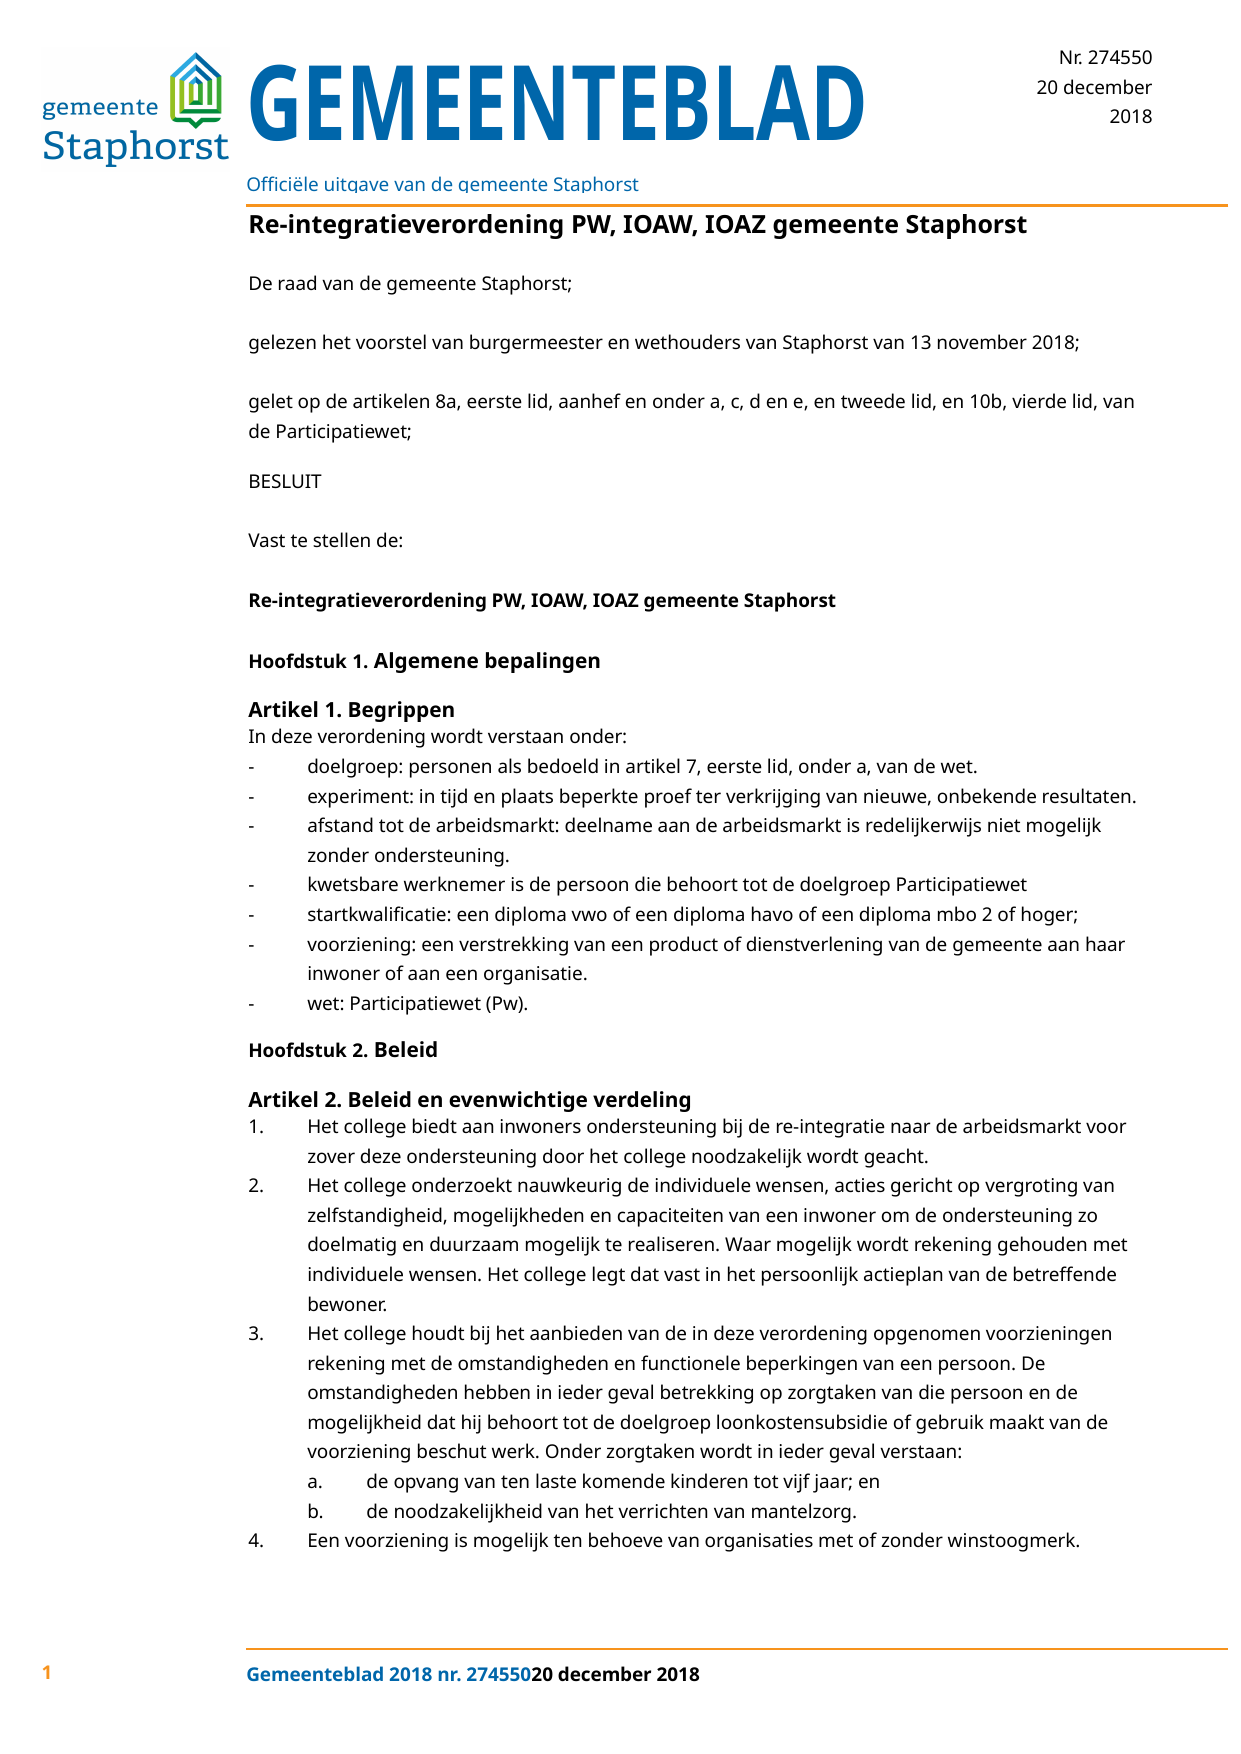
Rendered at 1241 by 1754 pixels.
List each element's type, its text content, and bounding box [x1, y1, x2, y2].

list doelgroep: personen als bedoeld in artikel 7, eerste lid, onder a, van de wet. [248, 753, 1152, 779]
list afstand tot de arbeidsmarkt: deelname aan de arbeidsmarkt is redelijkerwijs niet mogelijk zonder ondersteuning. [248, 812, 1152, 868]
list wet: Participatiewet (Pw). [248, 990, 1152, 1016]
list de noodzakelijkheid van het verrichten van mantelzorg. [307, 1498, 1152, 1524]
list voorziening: een verstrekking van een product of dienstverlening van de gemeente aan haar inwoner of aan een organisatie. [248, 931, 1152, 986]
text Re-integratieverordening PW, IOAW, IOAZ gemeente Staphorst [248, 207, 1152, 241]
text gelet op de artikelen 8a, eerste lid, aanhef en onder a, c, d en e, en tweede lid, en 10b, vierde lid, van de Participatiewet; [248, 389, 1152, 444]
text BESLUIT [248, 468, 1152, 494]
text Artikel 1. Begrippen [248, 695, 1152, 724]
list startkwalificatie: een diploma vwo of een diploma havo of een diploma mbo 2 of hoger; [248, 901, 1152, 927]
list experiment: in tijd en plaats beperkte proef ter verkrijging van nieuwe, onbekende resultaten. [248, 783, 1152, 809]
text Vast te stellen de: [248, 528, 1152, 553]
text gelezen het voorstel van burgermeester en wethouders van Staphorst van 13 november 2018; [248, 329, 1152, 355]
text Artikel 2. Beleid en evenwichtige verdeling [248, 1085, 1152, 1113]
text In deze verordening wordt verstaan onder: [248, 724, 1152, 749]
list Het college onderzoekt nauwkeurig de individuele wensen, acties gericht op vergroting van zelfstandigheid, mogelijkheden en capaciteiten van een inwoner om de ondersteuning zo doelmatig en duurzaam mogelijk te realiseren. Waar mogelijk wordt rekening gehouden met individuele wensen. Het college legt dat vast in het persoonlijk actieplan van de betreffende bewoner. [248, 1172, 1152, 1317]
list Een voorziening is mogelijk ten behoeve van organisaties met of zonder winstoogmerk. [248, 1527, 1152, 1553]
list Het college houdt bij het aanbieden van de in deze verordening opgenomen voorzieningen rekening met de omstandigheden en functionele beperkingen van een persoon. De omstandigheden hebben in ieder geval betrekking op zorgtaken van die persoon en de mogelijkheid dat hij behoort tot de doelgroep loonkostensubsidie of gebruik maakt van de voorziening beschut werk. Onder zorgtaken wordt in ieder geval verstaan: [248, 1320, 1152, 1464]
list Het college biedt aan inwoners ondersteuning bij de re-integratie naar de arbeidsmarkt voor zover deze ondersteuning door het college noodzakelijk wordt geacht. [248, 1113, 1152, 1169]
text Hoofdstuk 2. Beleid [248, 1036, 1152, 1064]
text Re-integratieverordening PW, IOAW, IOAZ gemeente Staphorst [248, 587, 1152, 613]
text Hoofdstuk 1. Algemene bepalingen [248, 646, 1152, 674]
list kwetsbare werknemer is de persoon die behoort tot de doelgroep Participatiewet [248, 872, 1152, 897]
list de opvang van ten laste komende kinderen tot vijf jaar; en [307, 1468, 1152, 1494]
text De raad van de gemeente Staphorst; [248, 270, 1152, 296]
picture [41, 47, 231, 172]
